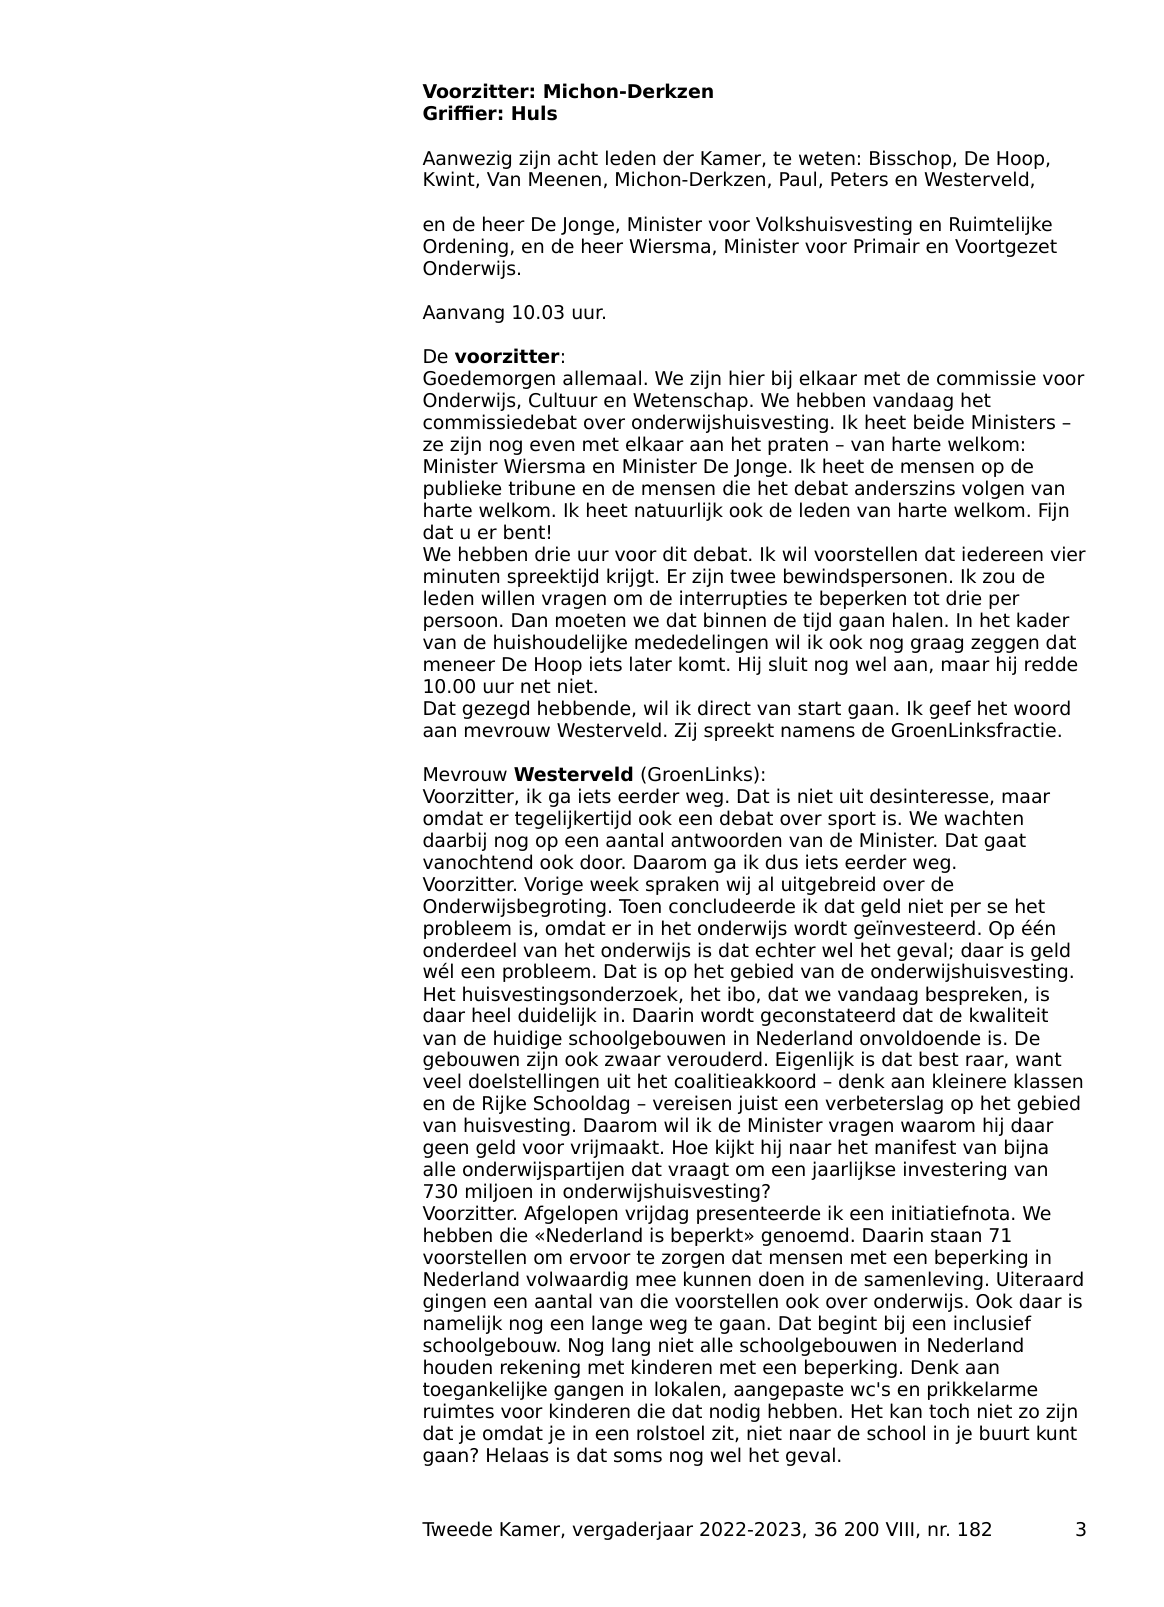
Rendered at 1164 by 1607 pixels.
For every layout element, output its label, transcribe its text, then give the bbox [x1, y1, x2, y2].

text Dat gezegd hebbende, wil ik direct van start gaan. Ik geef het woord aan mevrouw Westerveld. Zij spreekt namens de GroenLinksfractie. [422, 697, 1087, 741]
text en de heer De Jonge, Minister voor Volkshuisvesting en Ruimtelijke Ordening, en de heer Wiersma, Minister voor Primair en Voortgezet Onderwijs. [422, 213, 1087, 279]
text Voorzitter, ik ga iets eerder weg. Dat is niet uit desinteresse, maar omdat er tegelijkertijd ook een debat over sport is. We wachten daarbij nog op een aantal antwoorden van de Minister. Dat gaat vanochtend ook door. Daarom ga ik dus iets eerder weg. [422, 786, 1087, 873]
text We hebben drie uur voor dit debat. Ik wil voorstellen dat iedereen vier minuten spreektijd krijgt. Er zijn twee bewindspersonen. Ik zou de leden willen vragen om de interrupties te beperken tot drie per persoon. Dan moeten we dat binnen de tijd gaan halen. In het kader van de huishoudelijke mededelingen wil ik ook nog graag zeggen dat meneer De Hoop iets later komt. Hij sluit nog wel aan, maar hij redde 10.00 uur net niet. [422, 544, 1087, 697]
text Griffier: Huls [422, 103, 1087, 125]
text De voorzitter: [422, 346, 1087, 368]
text Voorzitter. Vorige week spraken wij al uitgebreid over de Onderwijsbegroting. Toen concludeerde ik dat geld niet per se het probleem is, omdat er in het onderwijs wordt geïnvesteerd. Op één onderdeel van het onderwijs is dat echter wel het geval; daar is geld wél een probleem. Dat is op het gebied van de onderwijshuisvesting. Het huisvestingsonderzoek, het ibo, dat we vandaag bespreken, is daar heel duidelijk in. Daarin wordt geconstateerd dat de kwaliteit van de huidige schoolgebouwen in Nederland onvoldoende is. De gebouwen zijn ook zwaar verouderd. Eigenlijk is dat best raar, want veel doelstellingen uit het coalitieakkoord – denk aan kleinere klassen en de Rijke Schooldag – vereisen juist een verbeterslag op het gebied van huisvesting. Daarom wil ik de Minister vragen waarom hij daar geen geld voor vrijmaakt. Hoe kijkt hij naar het manifest van bijna alle onderwijspartijen dat vraagt om een jaarlijkse investering van 730 miljoen in onderwijshuisvesting? [422, 873, 1087, 1203]
text Mevrouw Westerveld (GroenLinks): [422, 764, 1087, 786]
text Voorzitter: Michon-Derkzen [422, 81, 1087, 103]
text Aanvang 10.03 uur. [422, 302, 1087, 324]
text Goedemorgen allemaal. We zijn hier bij elkaar met de commissie voor Onderwijs, Cultuur en Wetenschap. We hebben vandaag het commissiedebat over onderwijshuisvesting. Ik heet beide Ministers – ze zijn nog even met elkaar aan het praten – van harte welkom: Minister Wiersma en Minister De Jonge. Ik heet de mensen op de publieke tribune en de mensen die het debat anderszins volgen van harte welkom. Ik heet natuurlijk ook de leden van harte welkom. Fijn dat u er bent! [422, 368, 1087, 544]
text Voorzitter. Afgelopen vrijdag presenteerde ik een initiatiefnota. We hebben die «Nederland is beperkt» genoemd. Daarin staan 71 voorstellen om ervoor te zorgen dat mensen met een beperking in Nederland volwaardig mee kunnen doen in de samenleving. Uiteraard gingen een aantal van die voorstellen ook over onderwijs. Ook daar is namelijk nog een lange weg te gaan. Dat begint bij een inclusief schoolgebouw. Nog lang niet alle schoolgebouwen in Nederland houden rekening met kinderen met een beperking. Denk aan toegankelijke gangen in lokalen, aangepaste wc's en prikkelarme ruimtes voor kinderen die dat nodig hebben. Het kan toch niet zo zijn dat je omdat je in een rolstoel zit, niet naar de school in je buurt kunt gaan? Helaas is dat soms nog wel het geval. [422, 1203, 1087, 1467]
text Aanwezig zijn acht leden der Kamer, te weten: Bisschop, De Hoop, Kwint, Van Meenen, Michon-Derkzen, Paul, Peters en Westerveld, [422, 147, 1087, 191]
